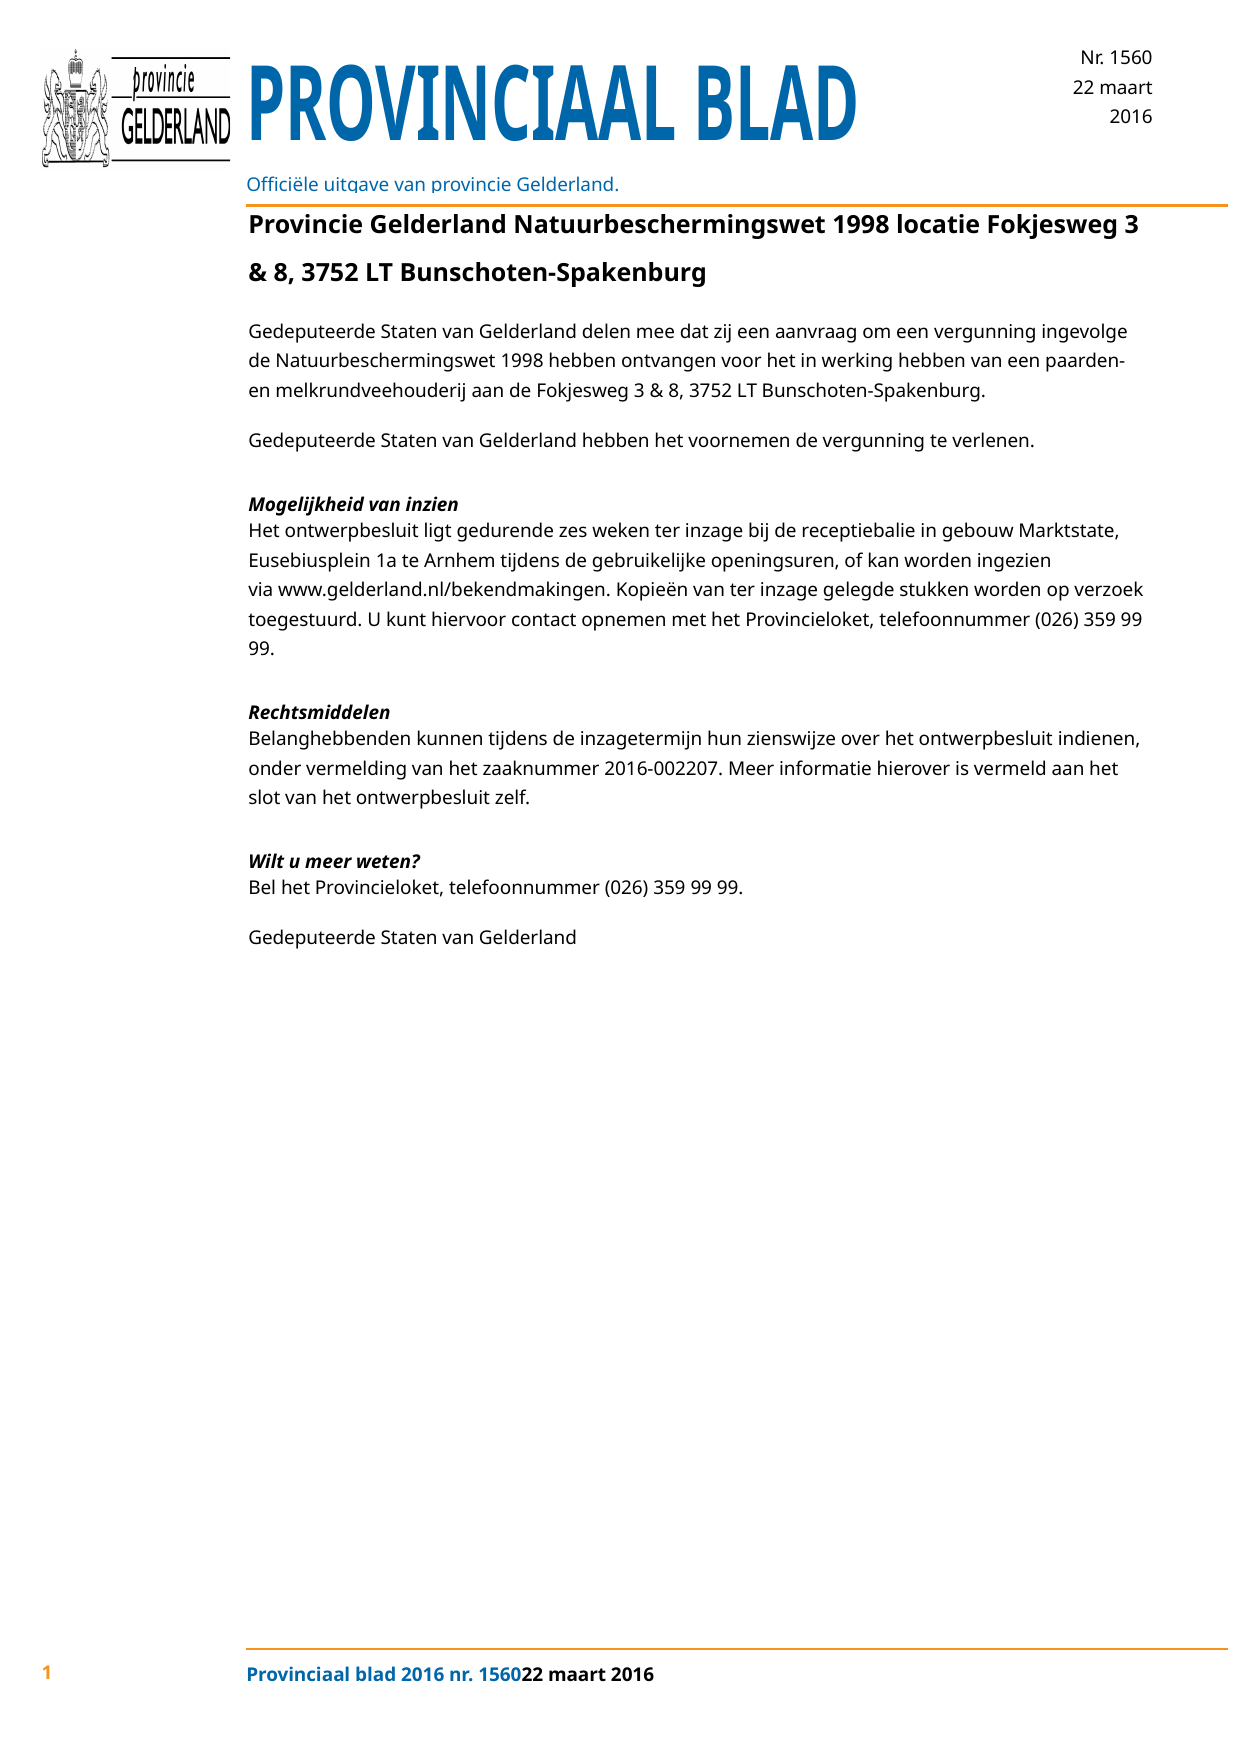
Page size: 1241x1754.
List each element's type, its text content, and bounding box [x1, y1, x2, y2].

text Gedeputeerde Staten van Gelderland delen mee dat zij een aanvraag om een vergunning ingevolge de Natuurbeschermingswet 1998 hebben ontvangen voor het in werking hebben van een paarden- en melkrundveehouderij aan de Fokjesweg 3 & 8, 3752 LT Bunschoten-Spakenburg. [248, 318, 1152, 403]
text Bel het Provincieloket, telefoonnummer (026) 359 99 99. [248, 874, 1152, 900]
text Wilt u meer weten? [248, 848, 1152, 874]
text Rechtsmiddelen [248, 699, 1152, 725]
text Gedeputeerde Staten van Gelderland [248, 924, 1152, 950]
text Mogelijkheid van inzien [248, 491, 1152, 517]
text Gedeputeerde Staten van Gelderland hebben het voornemen de vergunning te verlenen. [248, 427, 1152, 453]
text Het ontwerpbesluit ligt gedurende zes weken ter inzage bij de receptiebalie in gebouw Marktstate, Eusebiusplein 1a te Arnhem tijdens de gebruikelijke openingsuren, of kan worden ingezien via www.gelderland.nl/bekendmakingen. Kopieën van ter inzage gelegde stukken worden op verzoek toegestuurd. U kunt hiervoor contact opnemen met het Provincieloket, telefoonnummer (026) 359 99 99. [248, 517, 1152, 661]
text Provincie Gelderland Natuurbeschermingswet 1998 locatie Fokjesweg 3 & 8, 3752 LT Bunschoten-Spakenburg [248, 207, 1152, 288]
text Belanghebbenden kunnen tijdens de inzagetermijn hun zienswijze over het ontwerpbesluit indienen, onder vermelding van het zaaknummer 2016-002207. Meer informatie hierover is vermeld aan het slot van het ontwerpbesluit zelf. [248, 725, 1152, 810]
picture [41, 47, 231, 172]
